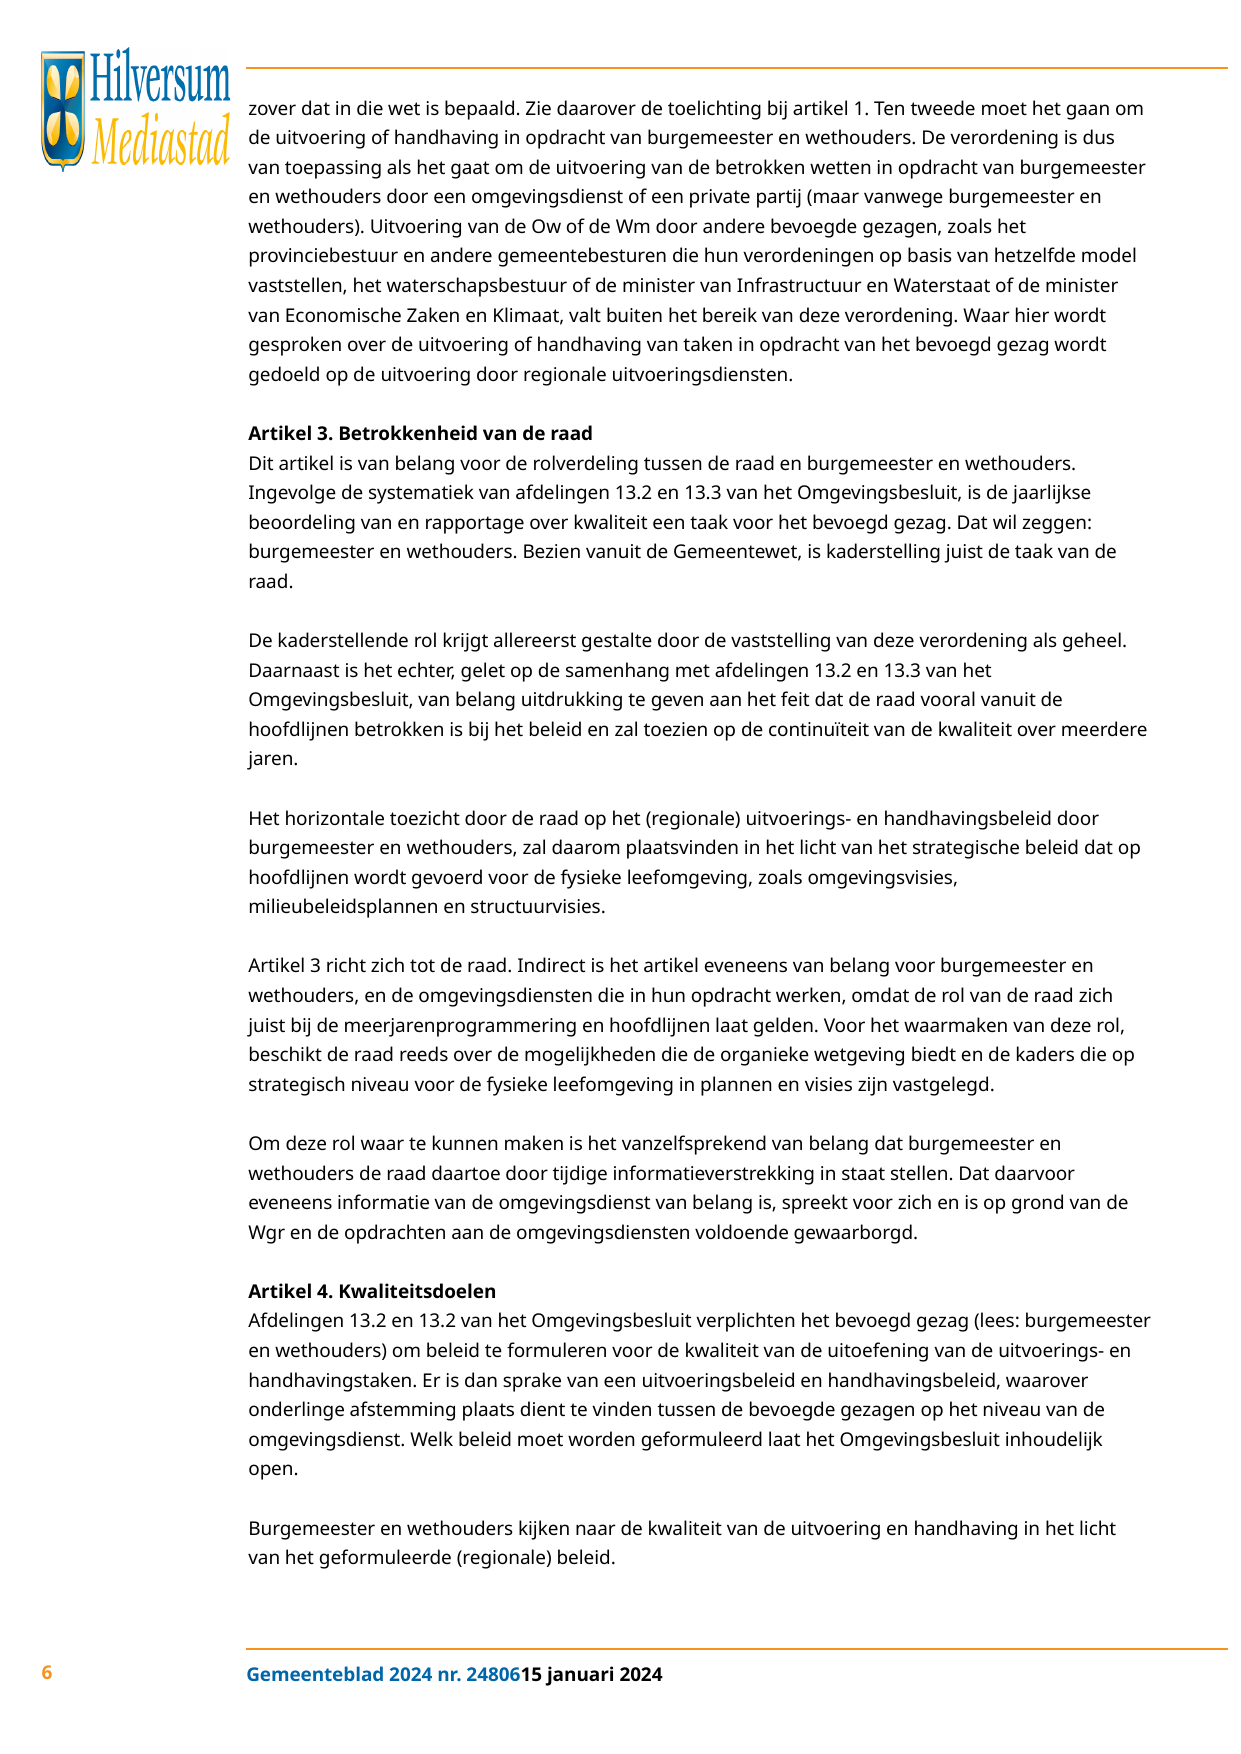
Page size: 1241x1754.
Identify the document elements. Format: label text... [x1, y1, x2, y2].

text Om deze rol waar te kunnen maken is het vanzelfsprekend van belang dat burgemeester en wethouders de raad daartoe door tijdige informatieverstrekking in staat stellen. Dat daarvoor eveneens informatie van de omgevingsdienst van belang is, spreekt voor zich en is op grond van de Wgr en de opdrachten aan de omgevingsdiensten voldoende gewaarborgd. [248, 1130, 1152, 1245]
text Dit artikel is van belang voor de rolverdeling tussen de raad en burgemeester en wethouders. Ingevolge de systematiek van afdelingen 13.2 en 13.3 van het Omgevingsbesluit, is de jaarlijkse beoordeling van en rapportage over kwaliteit een taak voor het bevoegd gezag. Dat wil zeggen: burgemeester en wethouders. Bezien vanuit de Gemeentewet, is kaderstelling juist de taak van de raad. [248, 450, 1152, 594]
text Het horizontale toezicht door de raad op het (regionale) uitvoerings- en handhavingsbeleid door burgemeester en wethouders, zal daarom plaatsvinden in het licht van het strategische beleid dat op hoofdlijnen wordt gevoerd voor de fysieke leefomgeving, zoals omgevingsvisies, milieubeleidsplannen en structuurvisies. [248, 805, 1152, 919]
text Artikel 3 richt zich tot de raad. Indirect is het artikel eveneens van belang voor burgemeester en wethouders, en de omgevingsdiensten die in hun opdracht werken, omdat de rol van de raad zich juist bij de meerjarenprogrammering en hoofdlijnen laat gelden. Voor het waarmaken van deze rol, beschikt de raad reeds over de mogelijkheden die de organieke wetgeving biedt en de kaders die op strategisch niveau voor de fysieke leefomgeving in plannen en visies zijn vastgelegd. [248, 953, 1152, 1097]
text Artikel 4. Kwaliteitsdoelen [248, 1278, 1152, 1304]
text Artikel 3. Betrokkenheid van de raad [248, 420, 1152, 446]
text Burgemeester en wethouders kijken naar de kwaliteit van de uitvoering en handhaving in het licht van het geformuleerde (regionale) beleid. [248, 1515, 1152, 1570]
picture [41, 47, 231, 172]
text Afdelingen 13.2 en 13.2 van het Omgevingsbesluit verplichten het bevoegd gezag (lees: burgemeester en wethouders) om beleid te formuleren voor de kwaliteit van de uitoefening van de uitvoerings- en handhavingstaken. Er is dan sprake van een uitvoeringsbeleid en handhavingsbeleid, waarover onderlinge afstemming plaats dient te vinden tussen de bevoegde gezagen op het niveau van de omgevingsdienst. Welk beleid moet worden geformuleerd laat het Omgevingsbesluit inhoudelijk open. [248, 1308, 1152, 1481]
text zover dat in die wet is bepaald. Zie daarover de toelichting bij artikel 1. Ten tweede moet het gaan om de uitvoering of handhaving in opdracht van burgemeester en wethouders. De verordening is dus van toepassing als het gaat om de uitvoering van de betrokken wetten in opdracht van burgemeester en wethouders door een omgevingsdienst of een private partij (maar vanwege burgemeester en wethouders). Uitvoering van de Ow of de Wm door andere bevoegde gezagen, zoals het provinciebestuur en andere gemeentebesturen die hun verordeningen op basis van hetzelfde model vaststellen, het waterschapsbestuur of de minister van Infrastructuur en Waterstaat of de minister van Economische Zaken en Klimaat, valt buiten het bereik van deze verordening. Waar hier wordt gesproken over de uitvoering of handhaving van taken in opdracht van het bevoegd gezag wordt gedoeld op de uitvoering door regionale uitvoeringsdiensten. [248, 95, 1152, 387]
text De kaderstellende rol krijgt allereerst gestalte door de vaststelling van deze verordening als geheel. Daarnaast is het echter, gelet op de samenhang met afdelingen 13.2 en 13.3 van het Omgevingsbesluit, van belang uitdrukking te geven aan het feit dat de raad vooral vanuit de hoofdlijnen betrokken is bij het beleid en zal toezien op de continuïteit van de kwaliteit over meerdere jaren. [248, 627, 1152, 771]
